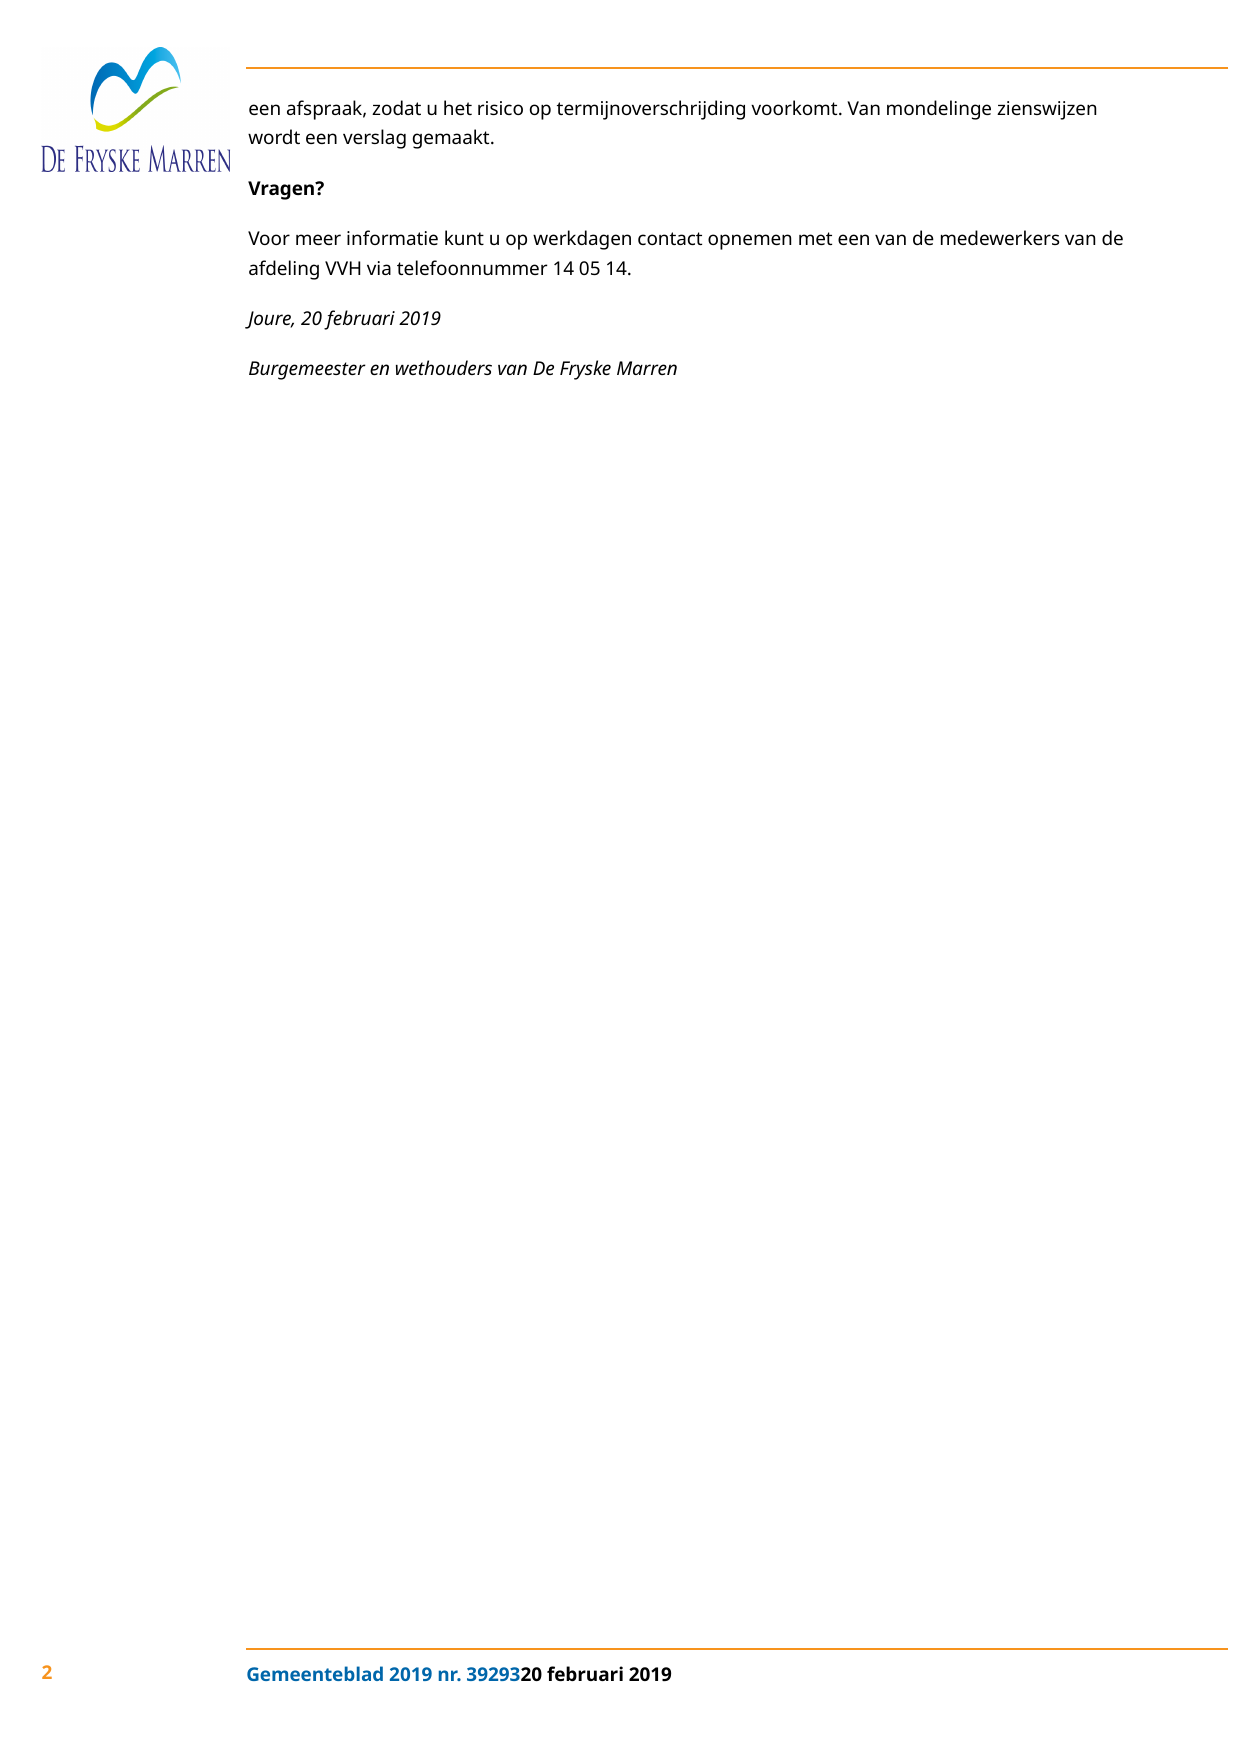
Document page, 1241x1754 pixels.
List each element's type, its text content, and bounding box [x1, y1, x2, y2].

text Burgemeester en wethouders van De Fryske Marren [248, 356, 1152, 381]
text Joure, 20 februari 2019 [248, 305, 1152, 331]
text Vragen? [248, 175, 1152, 201]
text een afspraak, zodat u het risico op termijnoverschrijding voorkomt. Van mondelinge zienswijzen wordt een verslag gemaakt. [248, 95, 1152, 150]
text Voor meer informatie kunt u op werkdagen contact opnemen met een van de medewerkers van de afdeling VVH via telefoonnummer 14 05 14. [248, 225, 1152, 281]
picture [41, 47, 231, 172]
